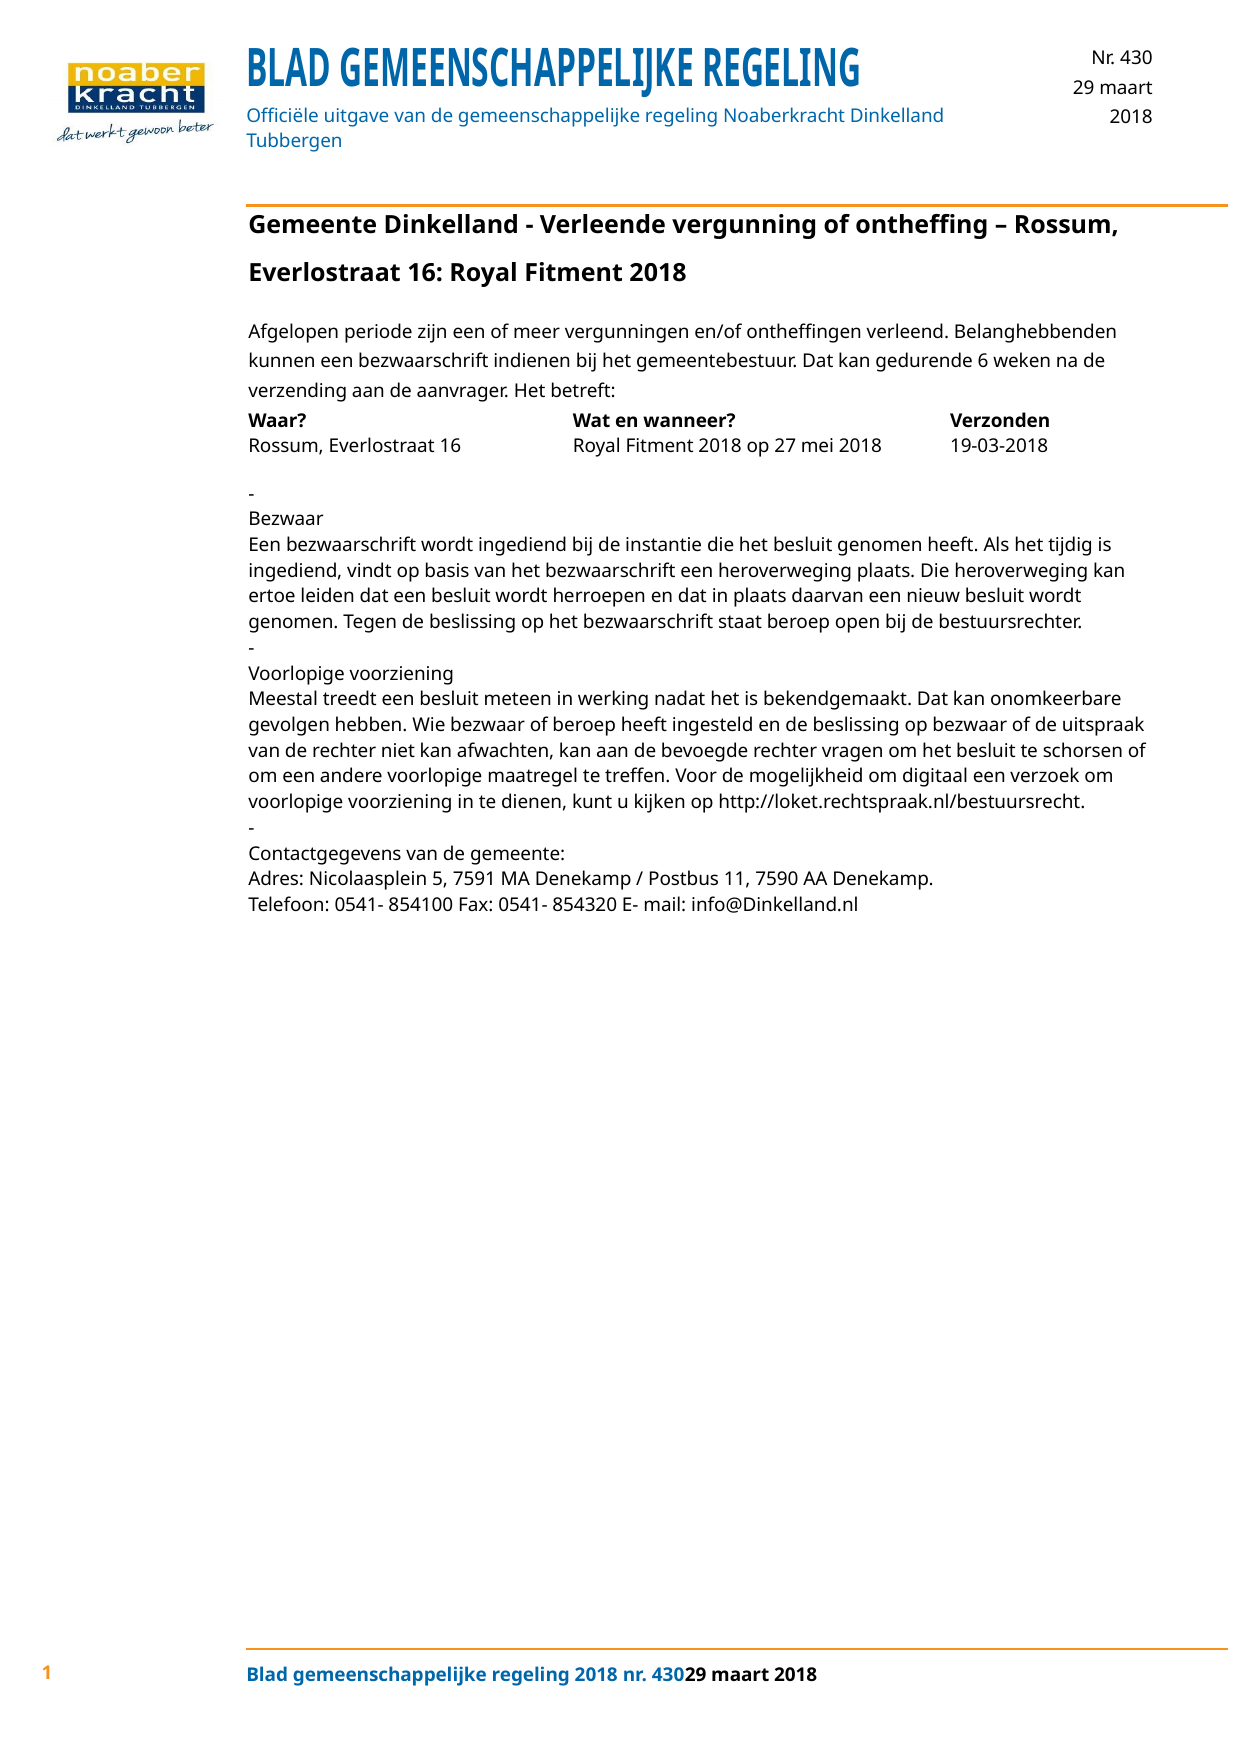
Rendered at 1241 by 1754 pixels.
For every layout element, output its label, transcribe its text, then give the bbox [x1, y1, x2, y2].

table_header Wat en wanneer? [573, 407, 950, 432]
table_cell 19-03-2018 [950, 433, 1152, 458]
text Afgelopen periode zijn een of meer vergunningen en/of ontheffingen verleend. Belanghebbenden kunnen een bezwaarschrift indienen bij het gemeentebestuur. Dat kan gedurende 6 weken na de verzending aan de aanvrager. Het betreft: [248, 318, 1152, 403]
picture [41, 47, 231, 172]
text - [248, 480, 1152, 505]
text Bezwaar [248, 505, 1152, 531]
text Telefoon: 0541- 854100 Fax: 0541- 854320 E- mail: info@Dinkelland.nl [248, 891, 1152, 917]
text Een bezwaarschrift wordt ingediend bij de instantie die het besluit genomen heeft. Als het tijdig is ingediend, vindt op basis van het bezwaarschrift een heroverweging plaats. Die heroverweging kan ertoe leiden dat een besluit wordt herroepen en dat in plaats daarvan een nieuw besluit wordt genomen. Tegen de beslissing op het bezwaarschrift staat beroep open bij de bestuursrechter. [248, 531, 1152, 634]
table_header Waar? [248, 407, 573, 432]
text Adres: Nicolaasplein 5, 7591 MA Denekamp / Postbus 11, 7590 AA Denekamp. [248, 866, 1152, 891]
table_cell Rossum, Everlostraat 16 [248, 433, 573, 458]
text Voorlopige voorziening [248, 660, 1152, 686]
text Meestal treedt een besluit meteen in werking nadat het is bekendgemaakt. Dat kan onomkeerbare gevolgen hebben. Wie bezwaar of beroep heeft ingesteld en de beslissing op bezwaar of de uitspraak van de rechter niet kan afwachten, kan aan de bevoegde rechter vragen om het besluit te schorsen of om een andere voorlopige maatregel te treffen. Voor de mogelijkheid om digitaal een verzoek om voorlopige voorziening in te dienen, kunt u kijken op http://loket.rechtspraak.nl/bestuursrecht. [248, 686, 1152, 814]
text Contactgegevens van de gemeente: [248, 840, 1152, 866]
text - [248, 814, 1152, 840]
text - [248, 634, 1152, 660]
text Gemeente Dinkelland - Verleende vergunning of ontheffing – Rossum, Everlostraat 16: Royal Fitment 2018 [248, 207, 1152, 288]
table_header Verzonden [950, 407, 1152, 432]
table_cell Royal Fitment 2018 op 27 mei 2018 [573, 433, 950, 458]
